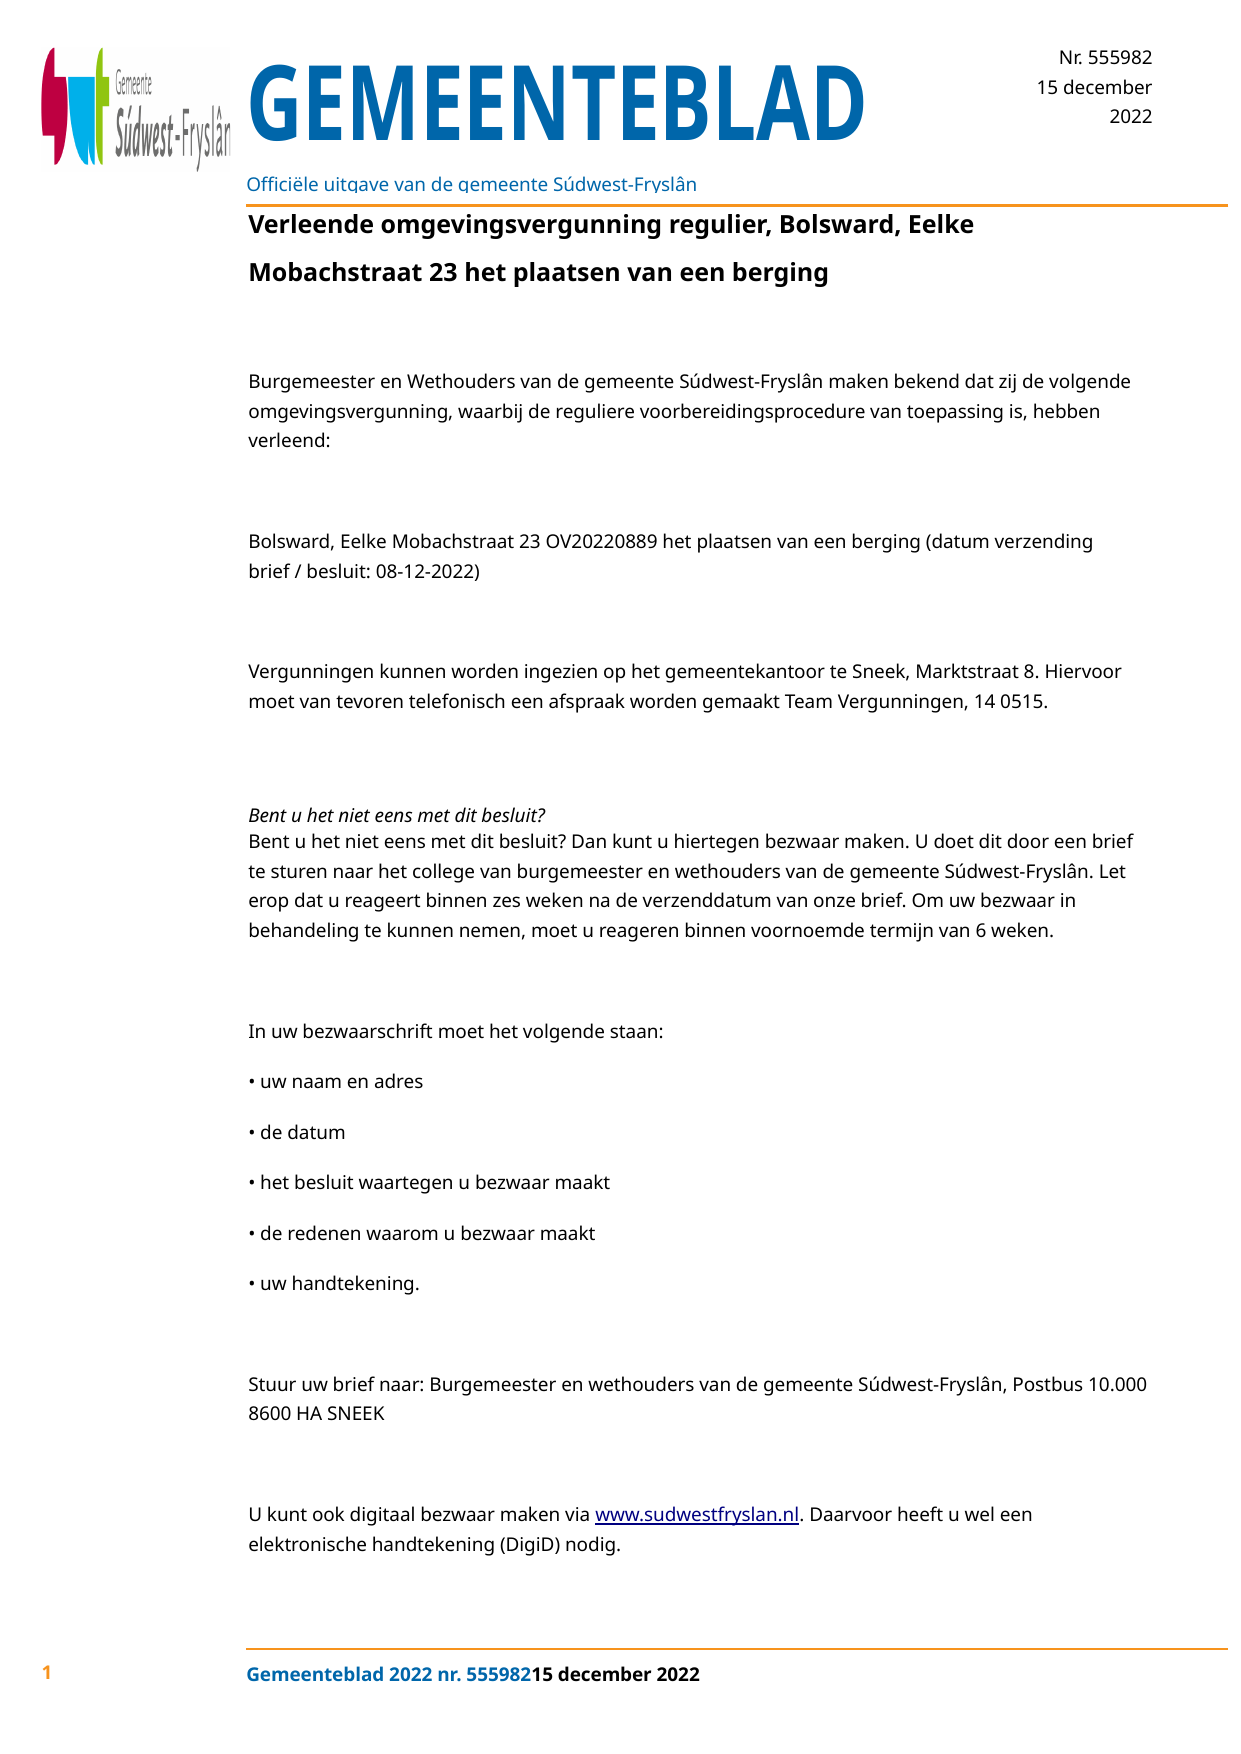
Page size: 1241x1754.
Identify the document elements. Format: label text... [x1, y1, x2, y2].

text • de redenen waarom u bezwaar maakt [248, 1220, 1152, 1245]
text Verleende omgevingsvergunning regulier, Bolsward, Eelke Mobachstraat 23 het plaatsen van een berging [248, 207, 1152, 288]
text Bolsward, Eelke Mobachstraat 23 OV20220889 het plaatsen van een berging (datum verzending brief / besluit: 08-12-2022) [248, 528, 1152, 584]
text Stuur uw brief naar: Burgemeester en wethouders van de gemeente Súdwest-Fryslân, Postbus 10.000 8600 HA SNEEK [248, 1371, 1152, 1426]
text • uw handtekening. [248, 1270, 1152, 1296]
text Vergunningen kunnen worden ingezien op het gemeentekantoor te Sneek, Marktstraat 8. Hiervoor moet van tevoren telefonisch een afspraak worden gemaakt Team Vergunningen, 14 0515. [248, 659, 1152, 714]
text U kunt ook digitaal bezwaar maken via www.sudwestfryslan.nl. Daarvoor heeft u wel een elektronische handtekening (DigiD) nodig. [248, 1501, 1152, 1557]
picture [41, 47, 231, 172]
text • uw naam en adres [248, 1068, 1152, 1094]
text • het besluit waartegen u bezwaar maakt [248, 1169, 1152, 1195]
text Burgemeester en Wethouders van de gemeente Súdwest-Fryslân maken bekend dat zij de volgende omgevingsvergunning, waarbij de reguliere voorbereidingsprocedure van toepassing is, hebben verleend: [248, 368, 1152, 453]
text Bent u het niet eens met dit besluit? [248, 803, 1152, 828]
text Bent u het niet eens met dit besluit? Dan kunt u hiertegen bezwaar maken. U doet dit door een brief te sturen naar het college van burgemeester en wethouders van de gemeente Súdwest-Fryslân. Let erop dat u reageert binnen zes weken na de verzenddatum van onze brief. Om uw bezwaar in behandeling te kunnen nemen, moet u reageren binnen voornoemde termijn van 6 weken. [248, 828, 1152, 943]
text • de datum [248, 1119, 1152, 1144]
text In uw bezwaarschrift moet het volgende staan: [248, 1018, 1152, 1044]
